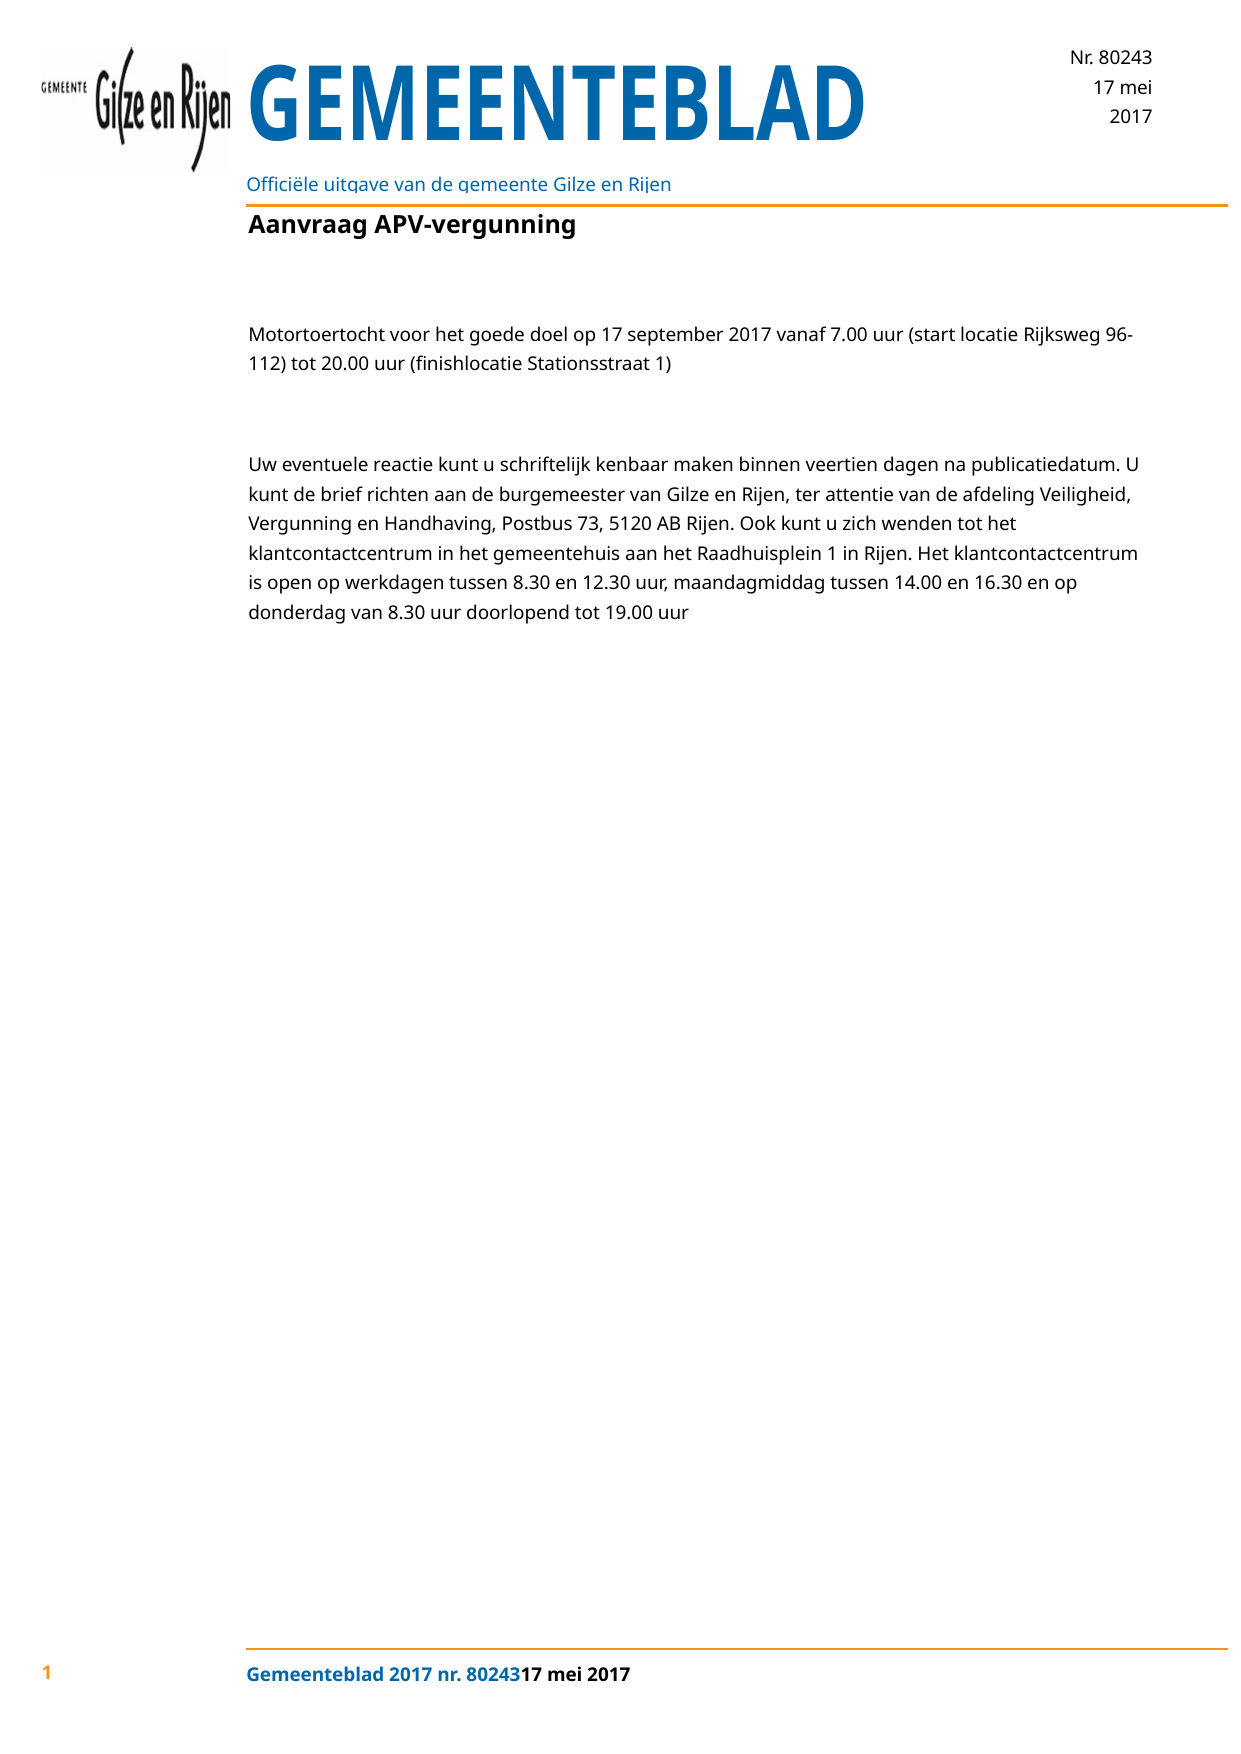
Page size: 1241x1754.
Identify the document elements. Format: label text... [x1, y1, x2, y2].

text Aanvraag APV-vergunning [248, 207, 1152, 241]
picture [41, 47, 231, 172]
text Uw eventuele reactie kunt u schriftelijk kenbaar maken binnen veertien dagen na publicatiedatum. U kunt de brief richten aan de burgemeester van Gilze en Rijen, ter attentie van de afdeling Veiligheid, Vergunning en Handhaving, Postbus 73, 5120 AB Rijen. Ook kunt u zich wenden tot het klantcontactcentrum in het gemeentehuis aan het Raadhuisplein 1 in Rijen. Het klantcontactcentrum is open op werkdagen tussen 8.30 en 12.30 uur, maandagmiddag tussen 14.00 en 16.30 en op donderdag van 8.30 uur doorlopend tot 19.00 uur [248, 451, 1152, 625]
text Motortoertocht voor het goede doel op 17 september 2017 vanaf 7.00 uur (start locatie Rijksweg 96-112) tot 20.00 uur (finishlocatie Stationsstraat 1) [248, 321, 1152, 376]
